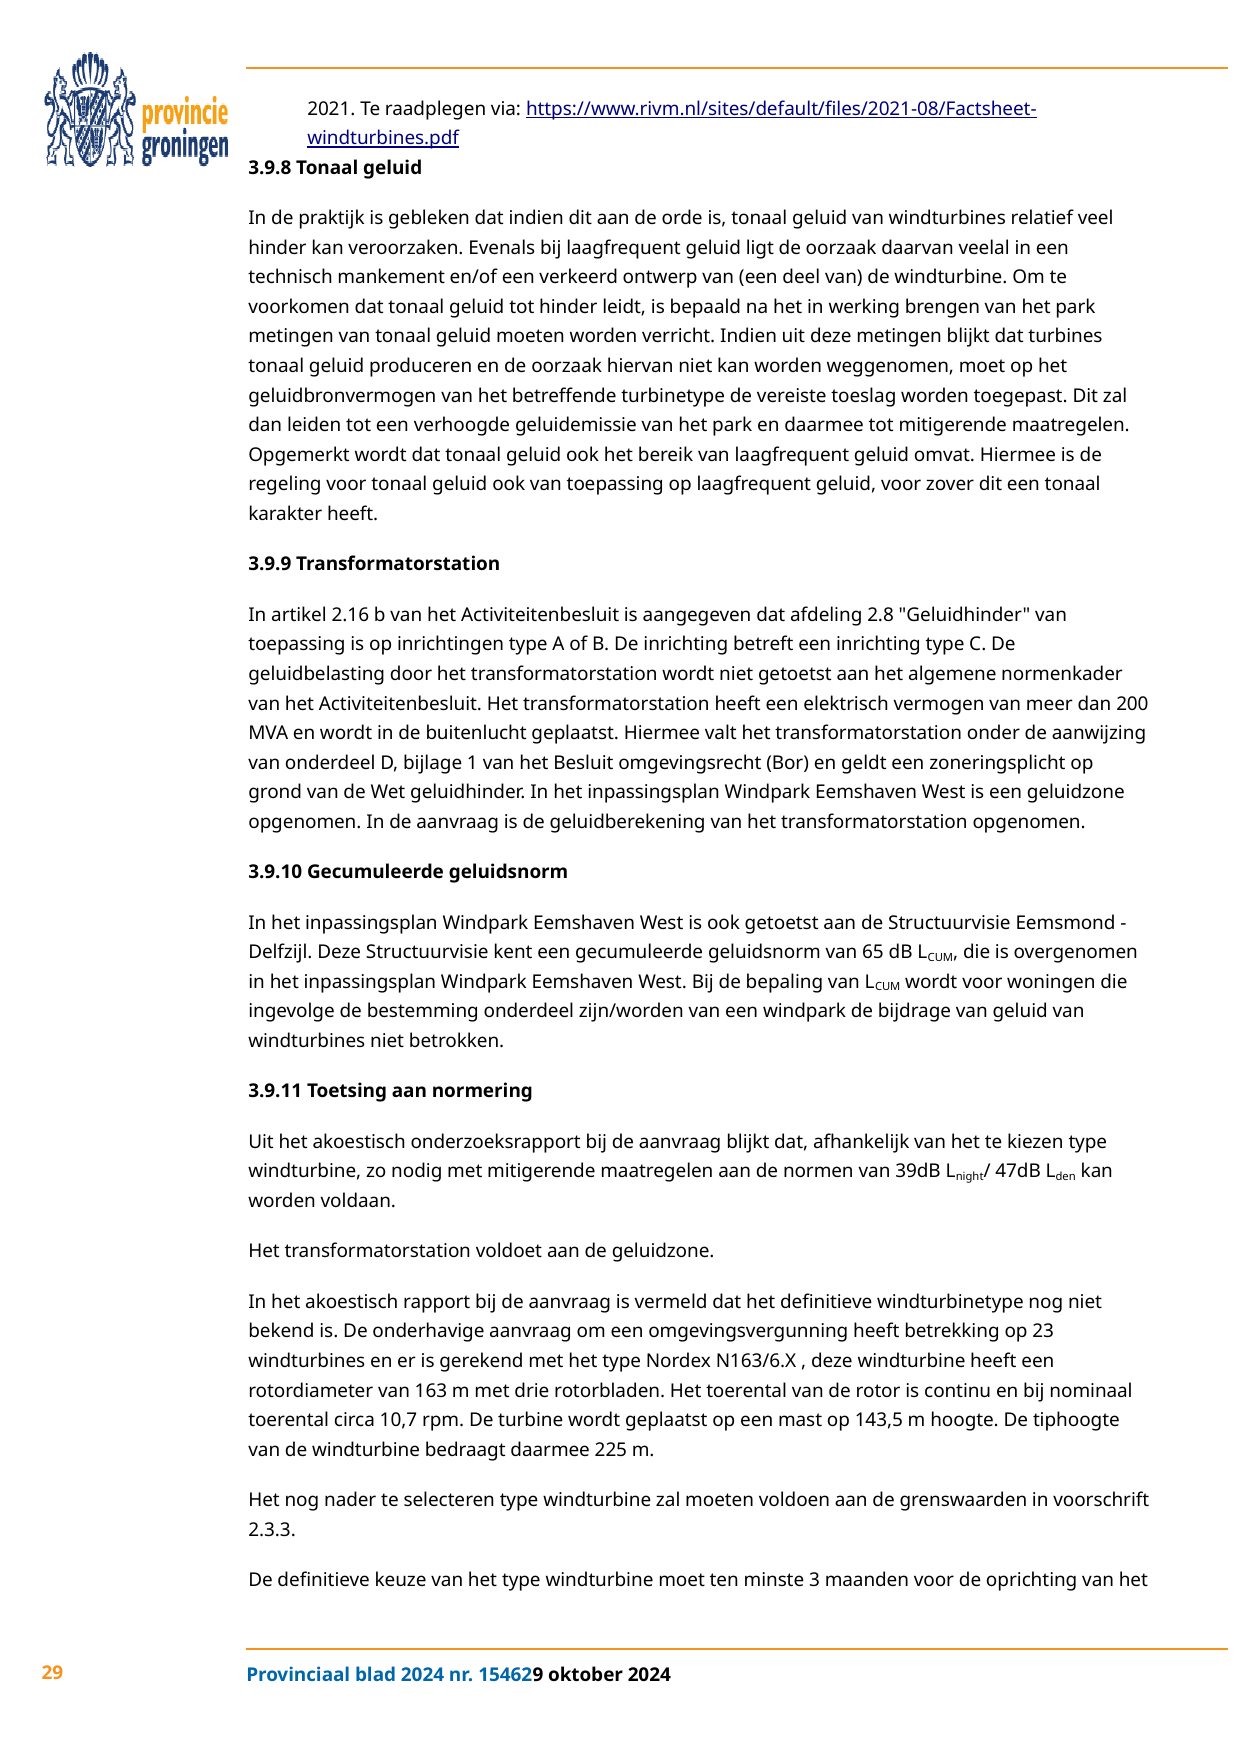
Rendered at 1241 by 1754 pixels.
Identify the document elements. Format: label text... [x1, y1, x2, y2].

text 3.9.8 Tonaal geluid [248, 154, 1152, 180]
text Uit het akoestisch onderzoeksrapport bij de aanvraag blijkt dat, afhankelijk van het te kiezen type windturbine, zo nodig met mitigerende maatregelen aan de normen van 39dB Lnight/ 47dB Lden kan worden voldaan. [248, 1128, 1152, 1213]
text 3.9.10 Gecumuleerde geluidsnorm [248, 858, 1152, 884]
text De definitieve keuze van het type windturbine moet ten minste 3 maanden voor de oprichting van het [248, 1566, 1152, 1592]
text In de praktijk is gebleken dat indien dit aan de orde is, tonaal geluid van windturbines relatief veel hinder kan veroorzaken. Evenals bij laagfrequent geluid ligt de oorzaak daarvan veelal in een technisch mankement en/of een verkeerd ontwerp van (een deel van) de windturbine. Om te voorkomen dat tonaal geluid tot hinder leidt, is bepaald na het in werking brengen van het park metingen van tonaal geluid moeten worden verricht. Indien uit deze metingen blijkt dat turbines tonaal geluid produceren en de oorzaak hiervan niet kan worden weggenomen, moet op het geluidbronvermogen van het betreffende turbinetype de vereiste toeslag worden toegepast. Dit zal dan leiden tot een verhoogde geluidemissie van het park en daarmee tot mitigerende maatregelen. Opgemerkt wordt dat tonaal geluid ook het bereik van laagfrequent geluid omvat. Hiermee is de regeling voor tonaal geluid ook van toepassing op laagfrequent geluid, voor zover dit een tonaal karakter heeft. [248, 204, 1152, 526]
text In het akoestisch rapport bij de aanvraag is vermeld dat het definitieve windturbinetype nog niet bekend is. De onderhavige aanvraag om een omgevingsvergunning heeft betrekking op 23 windturbines en er is gerekend met het type Nordex N163/6.X , deze windturbine heeft een rotordiameter van 163 m met drie rotorbladen. Het toerental van de rotor is continu en bij nominaal toerental circa 10,7 rpm. De turbine wordt geplaatst op een mast op 143,5 m hoogte. De tiphoogte van de windturbine bedraagt daarmee 225 m. [248, 1288, 1152, 1462]
picture [41, 47, 231, 172]
text In het inpassingsplan Windpark Eemshaven West is ook getoetst aan de Structuurvisie Eemsmond - Delfzijl. Deze Structuurvisie kent een gecumuleerde geluidsnorm van 65 dB LCUM, die is overgenomen in het inpassingsplan Windpark Eemshaven West. Bij de bepaling van LCUM wordt voor woningen die ingevolge de bestemming onderdeel zijn/worden van een windpark de bijdrage van geluid van windturbines niet betrokken. [248, 909, 1152, 1053]
list 2021. Te raadplegen via: https://www.rivm.nl/sites/default/files/2021-08/Factsheet-windturbines.pdf [248, 95, 1152, 150]
text 3.9.11 Toetsing aan normering [248, 1078, 1152, 1103]
text Het nog nader te selecteren type windturbine zal moeten voldoen aan de grenswaarden in voorschrift 2.3.3. [248, 1486, 1152, 1542]
text Het transformatorstation voldoet aan de geluidzone. [248, 1238, 1152, 1263]
text In artikel 2.16 b van het Activiteitenbesluit is aangegeven dat afdeling 2.8 "Geluidhinder" van toepassing is op inrichtingen type A of B. De inrichting betreft een inrichting type C. De geluidbelasting door het transformatorstation wordt niet getoetst aan het algemene normenkader van het Activiteitenbesluit. Het transformatorstation heeft een elektrisch vermogen van meer dan 200 MVA en wordt in de buitenlucht geplaatst. Hiermee valt het transformatorstation onder de aanwijzing van onderdeel D, bijlage 1 van het Besluit omgevingsrecht (Bor) en geldt een zoneringsplicht op grond van de Wet geluidhinder. In het inpassingsplan Windpark Eemshaven West is een geluidzone opgenomen. In de aanvraag is de geluidberekening van het transformatorstation opgenomen. [248, 601, 1152, 834]
text 3.9.9 Transformatorstation [248, 551, 1152, 576]
